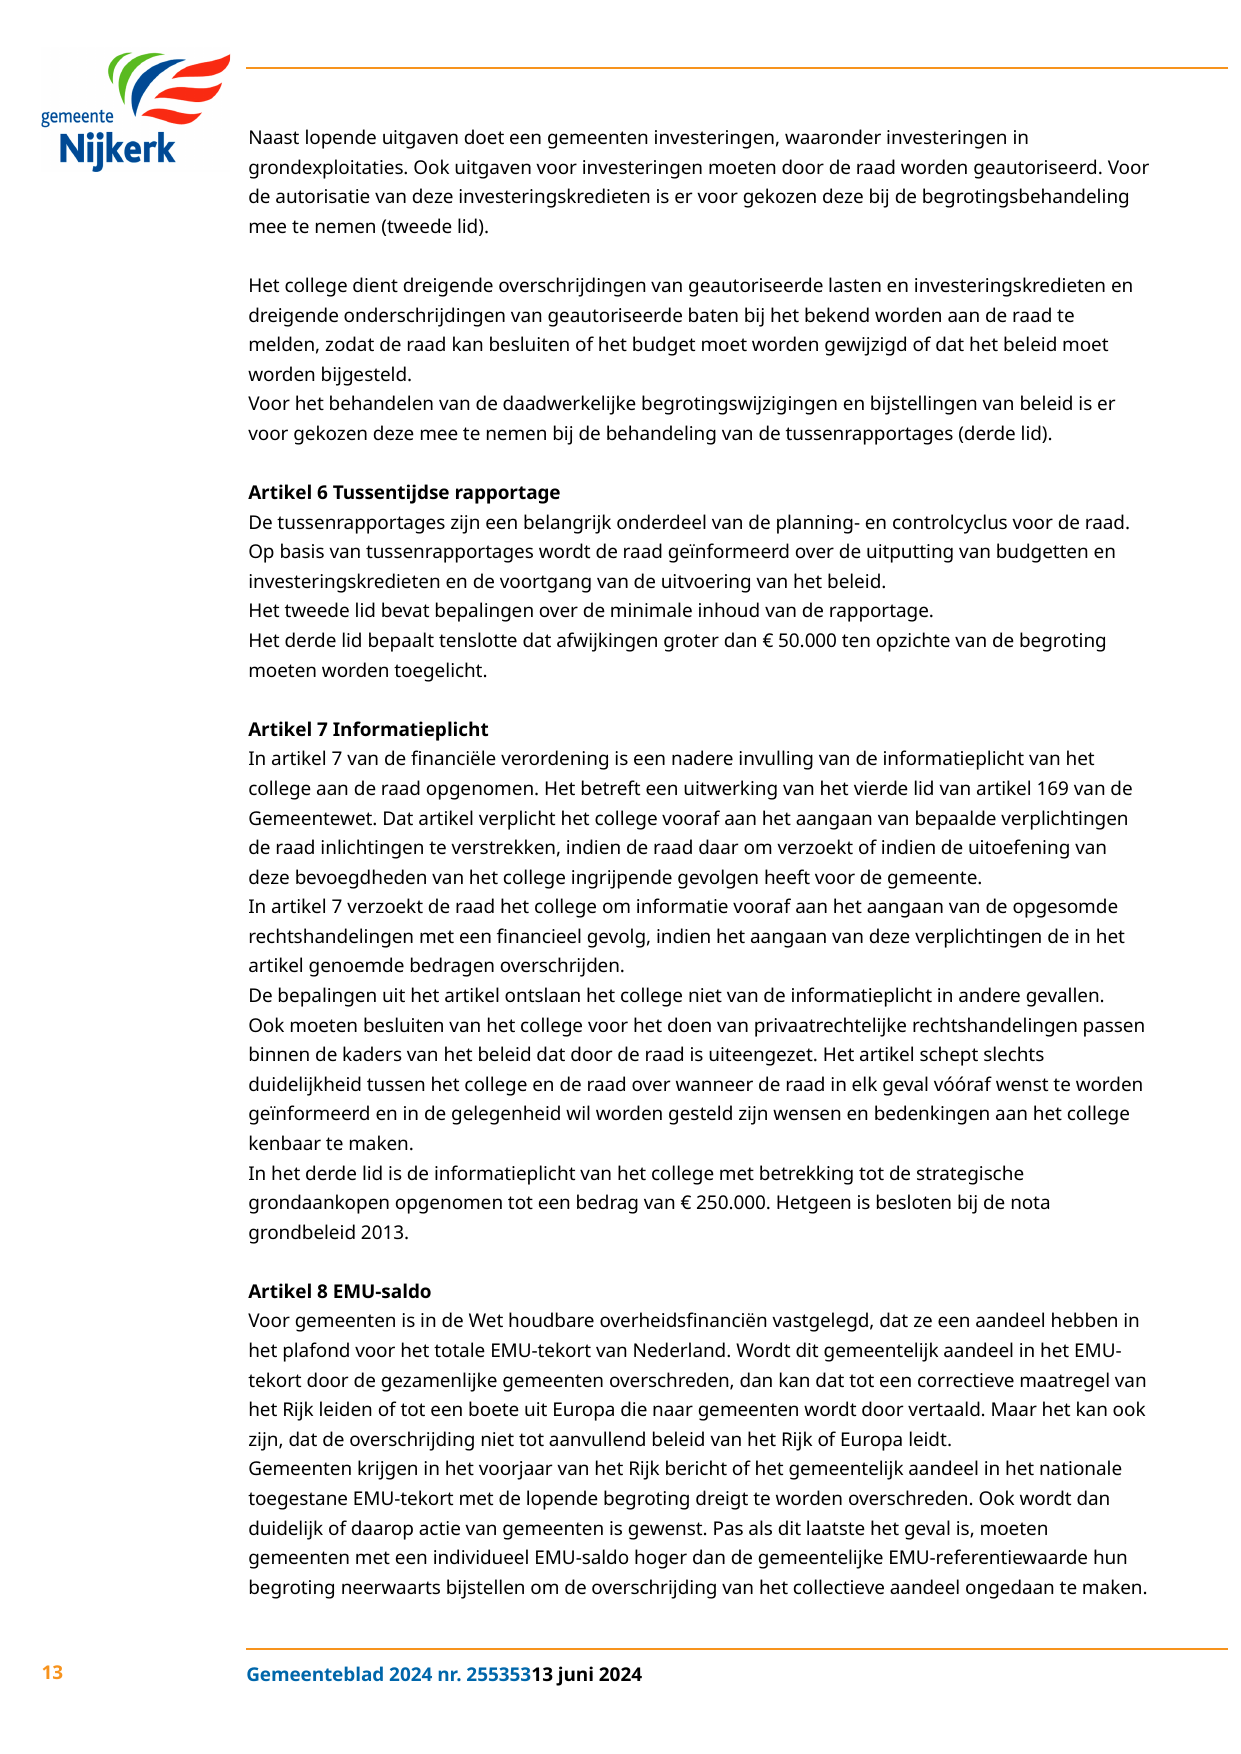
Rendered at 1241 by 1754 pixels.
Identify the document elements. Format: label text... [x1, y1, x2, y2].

text In het derde lid is de informatieplicht van het college met betrekking tot de strategische grondaankopen opgenomen tot een bedrag van € 250.000. Hetgeen is besloten bij de nota grondbeleid 2013. [248, 1160, 1152, 1245]
text Artikel 6 Tussentijdse rapportage [248, 479, 1152, 505]
text Voor het behandelen van de daadwerkelijke begrotingswijzigingen en bijstellingen van beleid is er voor gekozen deze mee te nemen bij de behandeling van de tussenrapportages (derde lid). [248, 391, 1152, 446]
text In artikel 7 van de financiële verordening is een nadere invulling van de informatieplicht van het college aan de raad opgenomen. Het betreft een uitwerking van het vierde lid van artikel 169 van de Gemeentewet. Dat artikel verplicht het college vooraf aan het aangaan van bepaalde verplichtingen de raad inlichtingen te verstrekken, indien de raad daar om verzoekt of indien de uitoefening van deze bevoegdheden van het college ingrijpende gevolgen heeft voor de gemeente. [248, 746, 1152, 890]
text Ook moeten besluiten van het college voor het doen van privaatrechtelijke rechtshandelingen passen binnen de kaders van het beleid dat door de raad is uiteengezet. Het artikel schept slechts duidelijkheid tussen het college en de raad over wanneer de raad in elk geval vóóraf wenst te worden geïnformeerd en in de gelegenheid wil worden gesteld zijn wensen en bedenkingen aan het college kenbaar te maken. [248, 1012, 1152, 1156]
text Artikel 8 EMU-saldo [248, 1278, 1152, 1304]
text Voor gemeenten is in de Wet houdbare overheidsfinanciën vastgelegd, dat ze een aandeel hebben in het plafond voor het totale EMU-tekort van Nederland. Wordt dit gemeentelijk aandeel in het EMU-tekort door de gezamenlijke gemeenten overschreden, dan kan dat tot een correctieve maatregel van het Rijk leiden of tot een boete uit Europa die naar gemeenten wordt door vertaald. Maar het kan ook zijn, dat de overschrijding niet tot aanvullend beleid van het Rijk of Europa leidt. [248, 1308, 1152, 1452]
text Naast lopende uitgaven doet een gemeenten investeringen, waaronder investeringen in grondexploitaties. Ook uitgaven voor investeringen moeten door de raad worden geautoriseerd. Voor de autorisatie van deze investeringskredieten is er voor gekozen deze bij de begrotingsbehandeling mee te nemen (tweede lid). [248, 124, 1152, 239]
text De tussenrapportages zijn een belangrijk onderdeel van de planning- en controlcyclus voor de raad. Op basis van tussenrapportages wordt de raad geïnformeerd over de uitputting van budgetten en investeringskredieten en de voortgang van de uitvoering van het beleid. [248, 509, 1152, 594]
text Het tweede lid bevat bepalingen over de minimale inhoud van de rapportage. [248, 598, 1152, 623]
picture [41, 47, 231, 172]
text Het derde lid bepaalt tenslotte dat afwijkingen groter dan € 50.000 ten opzichte van de begroting moeten worden toegelicht. [248, 627, 1152, 683]
text In artikel 7 verzoekt de raad het college om informatie vooraf aan het aangaan van de opgesomde rechtshandelingen met een financieel gevolg, indien het aangaan van deze verplichtingen de in het artikel genoemde bedragen overschrijden. [248, 893, 1152, 978]
text Het college dient dreigende overschrijdingen van geautoriseerde lasten en investeringskredieten en dreigende onderschrijdingen van geautoriseerde baten bij het bekend worden aan de raad te melden, zodat de raad kan besluiten of het budget moet worden gewijzigd of dat het beleid moet worden bijgesteld. [248, 272, 1152, 387]
text Gemeenten krijgen in het voorjaar van het Rijk bericht of het gemeentelijk aandeel in het nationale toegestane EMU-tekort met de lopende begroting dreigt te worden overschreden. Ook wordt dan duidelijk of daarop actie van gemeenten is gewenst. Pas als dit laatste het geval is, moeten gemeenten met een individueel EMU-saldo hoger dan de gemeentelijke EMU-referentiewaarde hun begroting neerwaarts bijstellen om de overschrijding van het collectieve aandeel ongedaan te maken. [248, 1456, 1152, 1600]
text Artikel 7 Informatieplicht [248, 716, 1152, 742]
text De bepalingen uit het artikel ontslaan het college niet van de informatieplicht in andere gevallen. [248, 982, 1152, 1008]
